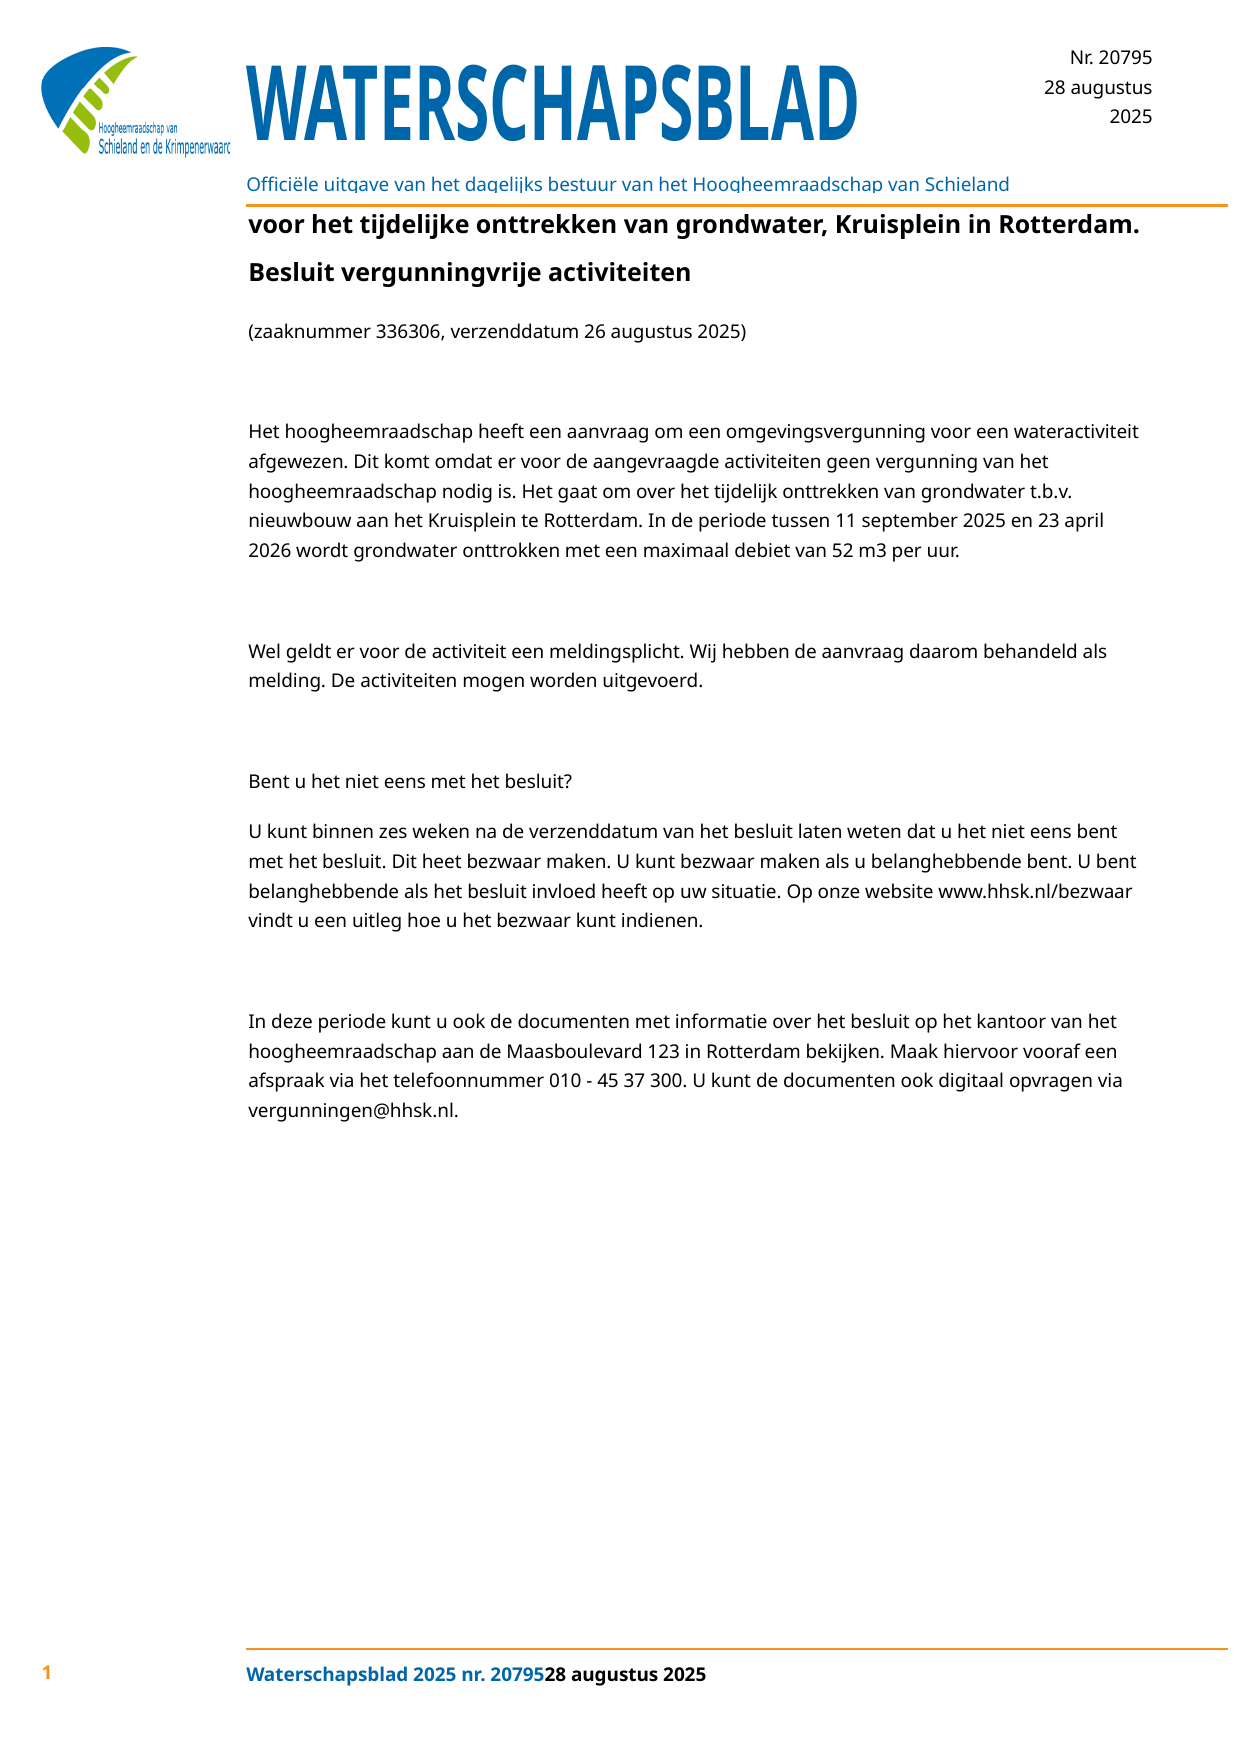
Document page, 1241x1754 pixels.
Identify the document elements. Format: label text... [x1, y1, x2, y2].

text Bent u het niet eens met het besluit? [248, 768, 1152, 794]
text U kunt binnen zes weken na de verzenddatum van het besluit laten weten dat u het niet eens bent met het besluit. Dit heet bezwaar maken. U kunt bezwaar maken als u belanghebbende bent. U bent belanghebbende als het besluit invloed heeft op uw situatie. Op onze website www.hhsk.nl/bezwaar vindt u een uitleg hoe u het bezwaar kunt indienen. [248, 819, 1152, 933]
text (zaaknummer 336306, verzenddatum 26 augustus 2025) [248, 318, 1152, 344]
text Wel geldt er voor de activiteit een meldingsplicht. Wij hebben de aanvraag daarom behandeld als melding. De activiteiten mogen worden uitgevoerd. [248, 638, 1152, 693]
text voor het tijdelijke onttrekken van grondwater, Kruisplein in Rotterdam. Besluit vergunningvrije activiteiten [248, 207, 1152, 288]
text Het hoogheemraadschap heeft een aanvraag om een omgevingsvergunning voor een wateractiviteit afgewezen. Dit komt omdat er voor de aangevraagde activiteiten geen vergunning van het hoogheemraadschap nodig is. Het gaat om over het tijdelijk onttrekken van grondwater t.b.v. nieuwbouw aan het Kruisplein te Rotterdam. In de periode tussen 11 september 2025 en 23 april 2026 wordt grondwater onttrokken met een maximaal debiet van 52 m3 per uur. [248, 419, 1152, 563]
text In deze periode kunt u ook de documenten met informatie over het besluit op het kantoor van het hoogheemraadschap aan de Maasboulevard 123 in Rotterdam bekijken. Maak hiervoor vooraf een afspraak via het telefoonnummer 010 - 45 37 300. U kunt de documenten ook digitaal opvragen via vergunningen@hhsk.nl. [248, 1008, 1152, 1123]
picture [41, 47, 231, 172]
